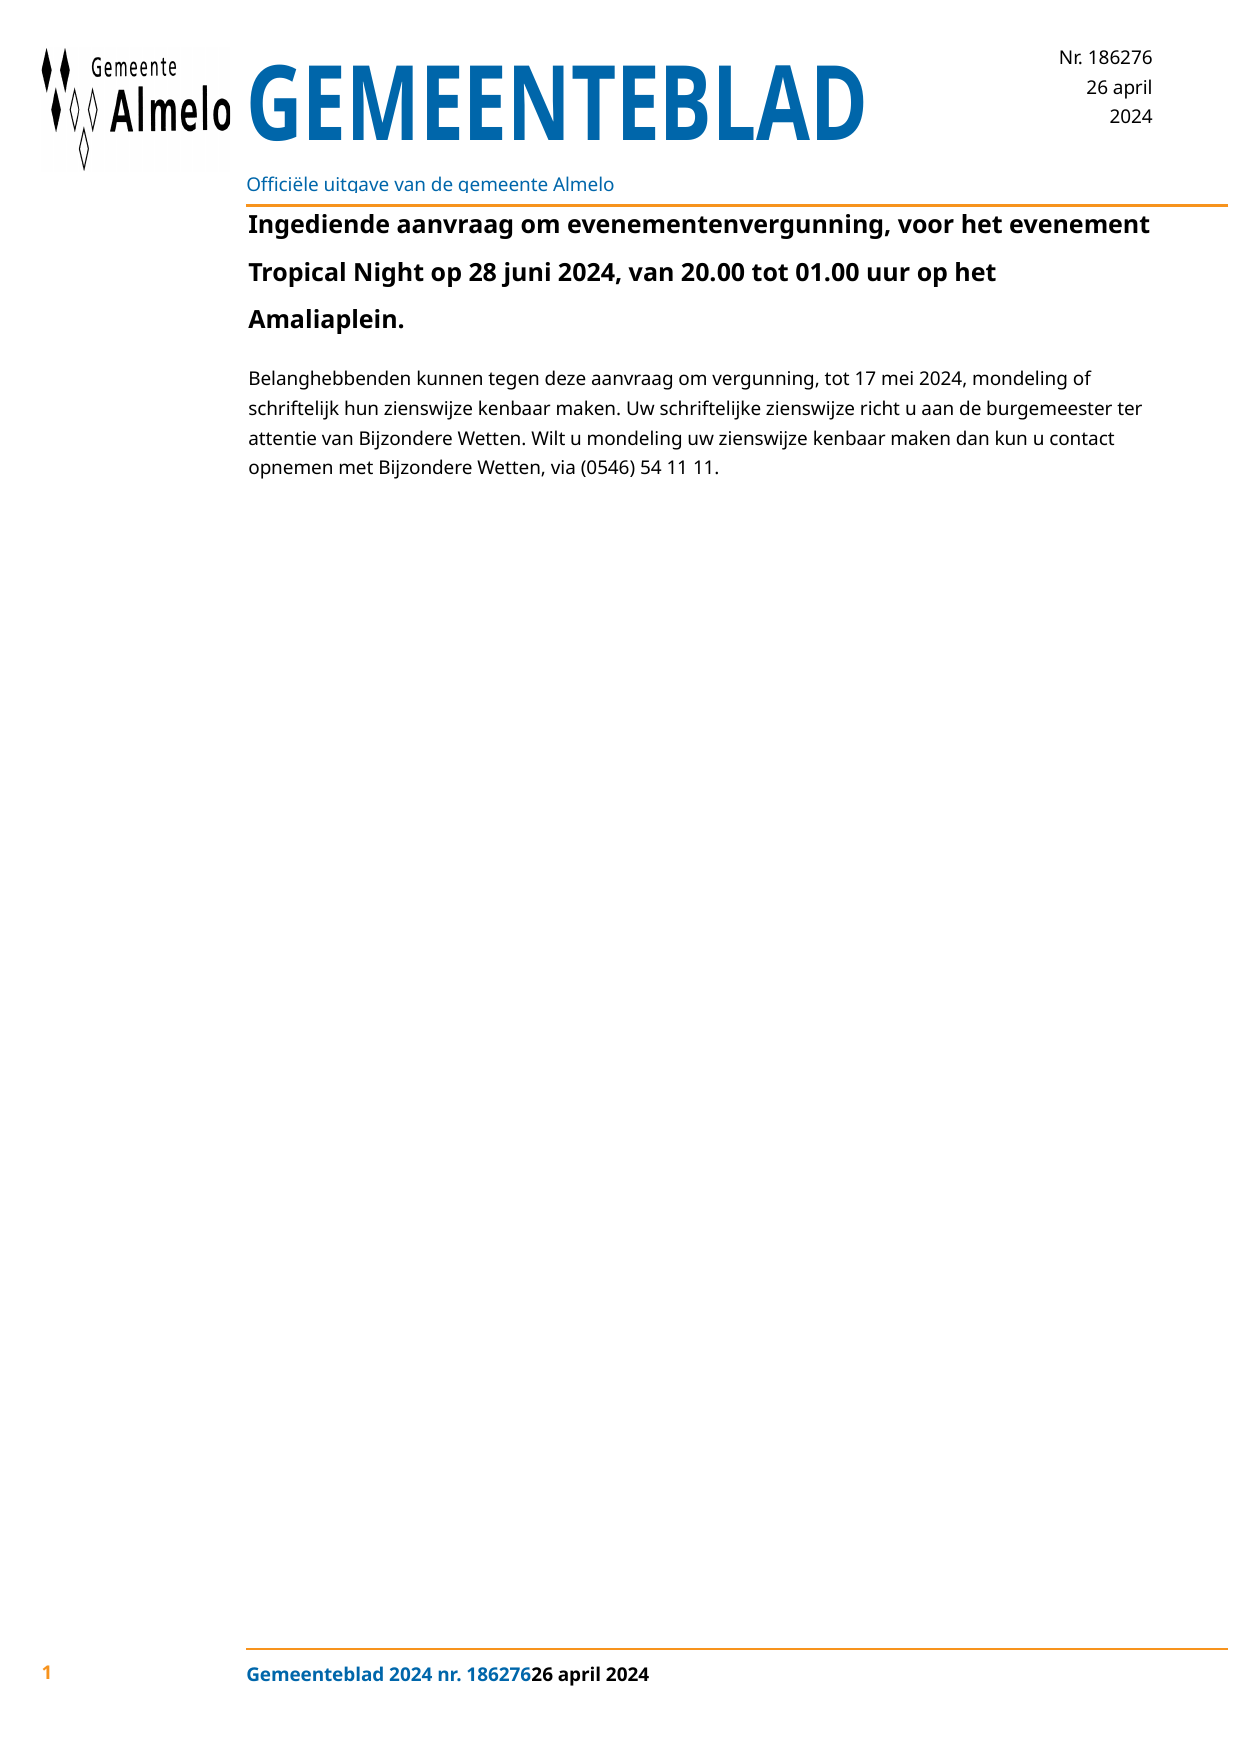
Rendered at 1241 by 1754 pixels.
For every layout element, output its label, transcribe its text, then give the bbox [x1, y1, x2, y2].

picture [41, 47, 231, 172]
text Ingediende aanvraag om evenementenvergunning, voor het evenement Tropical Night op 28 juni 2024, van 20.00 tot 01.00 uur op het Amaliaplein. [248, 207, 1152, 336]
text Belanghebbenden kunnen tegen deze aanvraag om vergunning, tot 17 mei 2024, mondeling of schriftelijk hun zienswijze kenbaar maken. Uw schriftelijke zienswijze richt u aan de burgemeester ter attentie van Bijzondere Wetten. Wilt u mondeling uw zienswijze kenbaar maken dan kun u contact opnemen met Bijzondere Wetten, via (0546) 54 11 11. [248, 366, 1152, 480]
